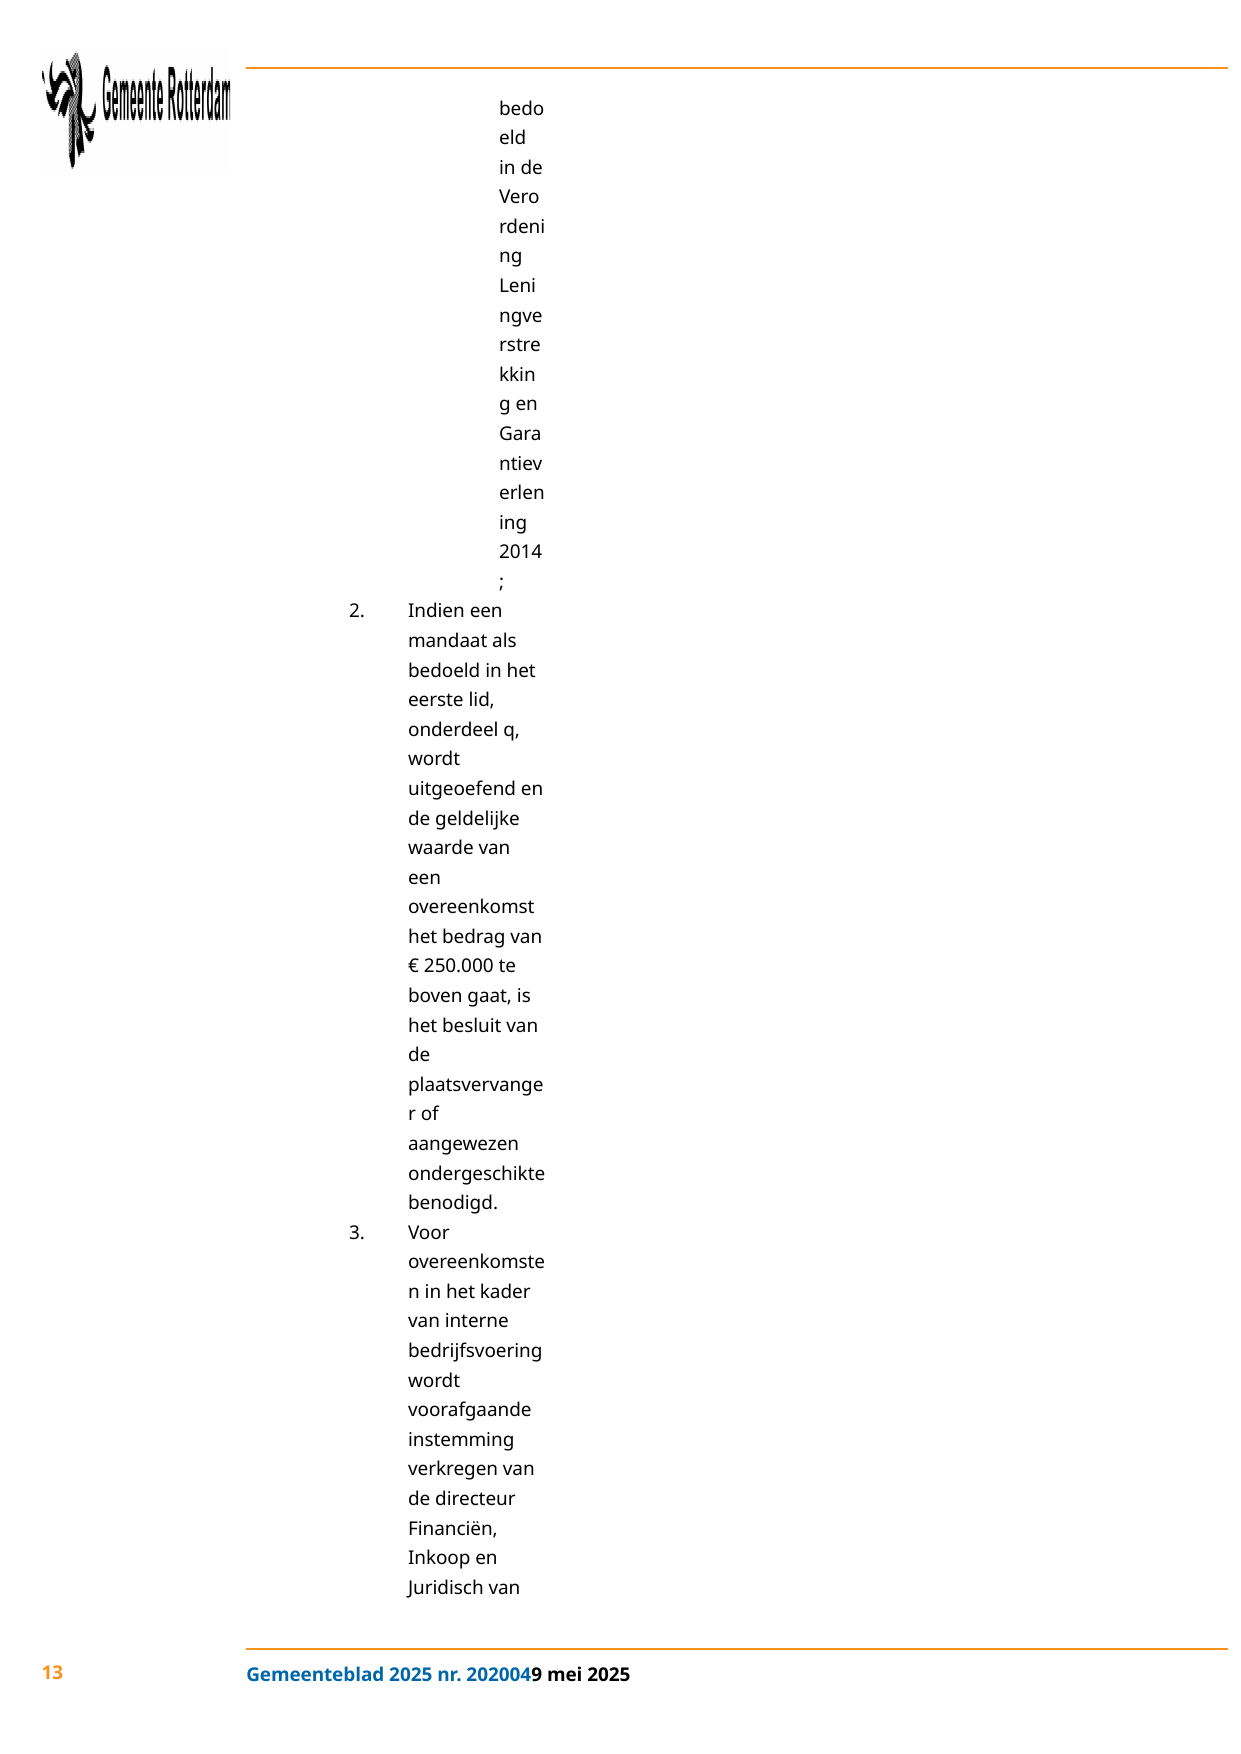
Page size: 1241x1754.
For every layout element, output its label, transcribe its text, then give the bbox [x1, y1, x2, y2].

table_cell [248, 95, 349, 1600]
table_cell [546, 95, 647, 1600]
table_cell [748, 95, 849, 1600]
table_cell [849, 95, 950, 1600]
picture [41, 47, 231, 172]
table_cell [1051, 95, 1152, 1600]
table_cell bedoeld in de Verordening Leningverstrekking en Garantieverlening 2014; Indien een mandaat als bedoeld in het eerste lid, onderdeel q, wordt uitgeoefend en de geldelijke waarde van een overeenkomst het bedrag van € 250.000 te boven gaat, is het besluit van de plaatsvervanger of aangewezen ondergeschikte benodigd. Voor overeenkomsten in het kader van interne bedrijfsvoering wordt voorafgaande instemming verkregen van de directeur Financiën, Inkoop en Juridisch van [349, 95, 546, 1600]
table_cell [950, 95, 1051, 1600]
table_cell [647, 95, 748, 1600]
